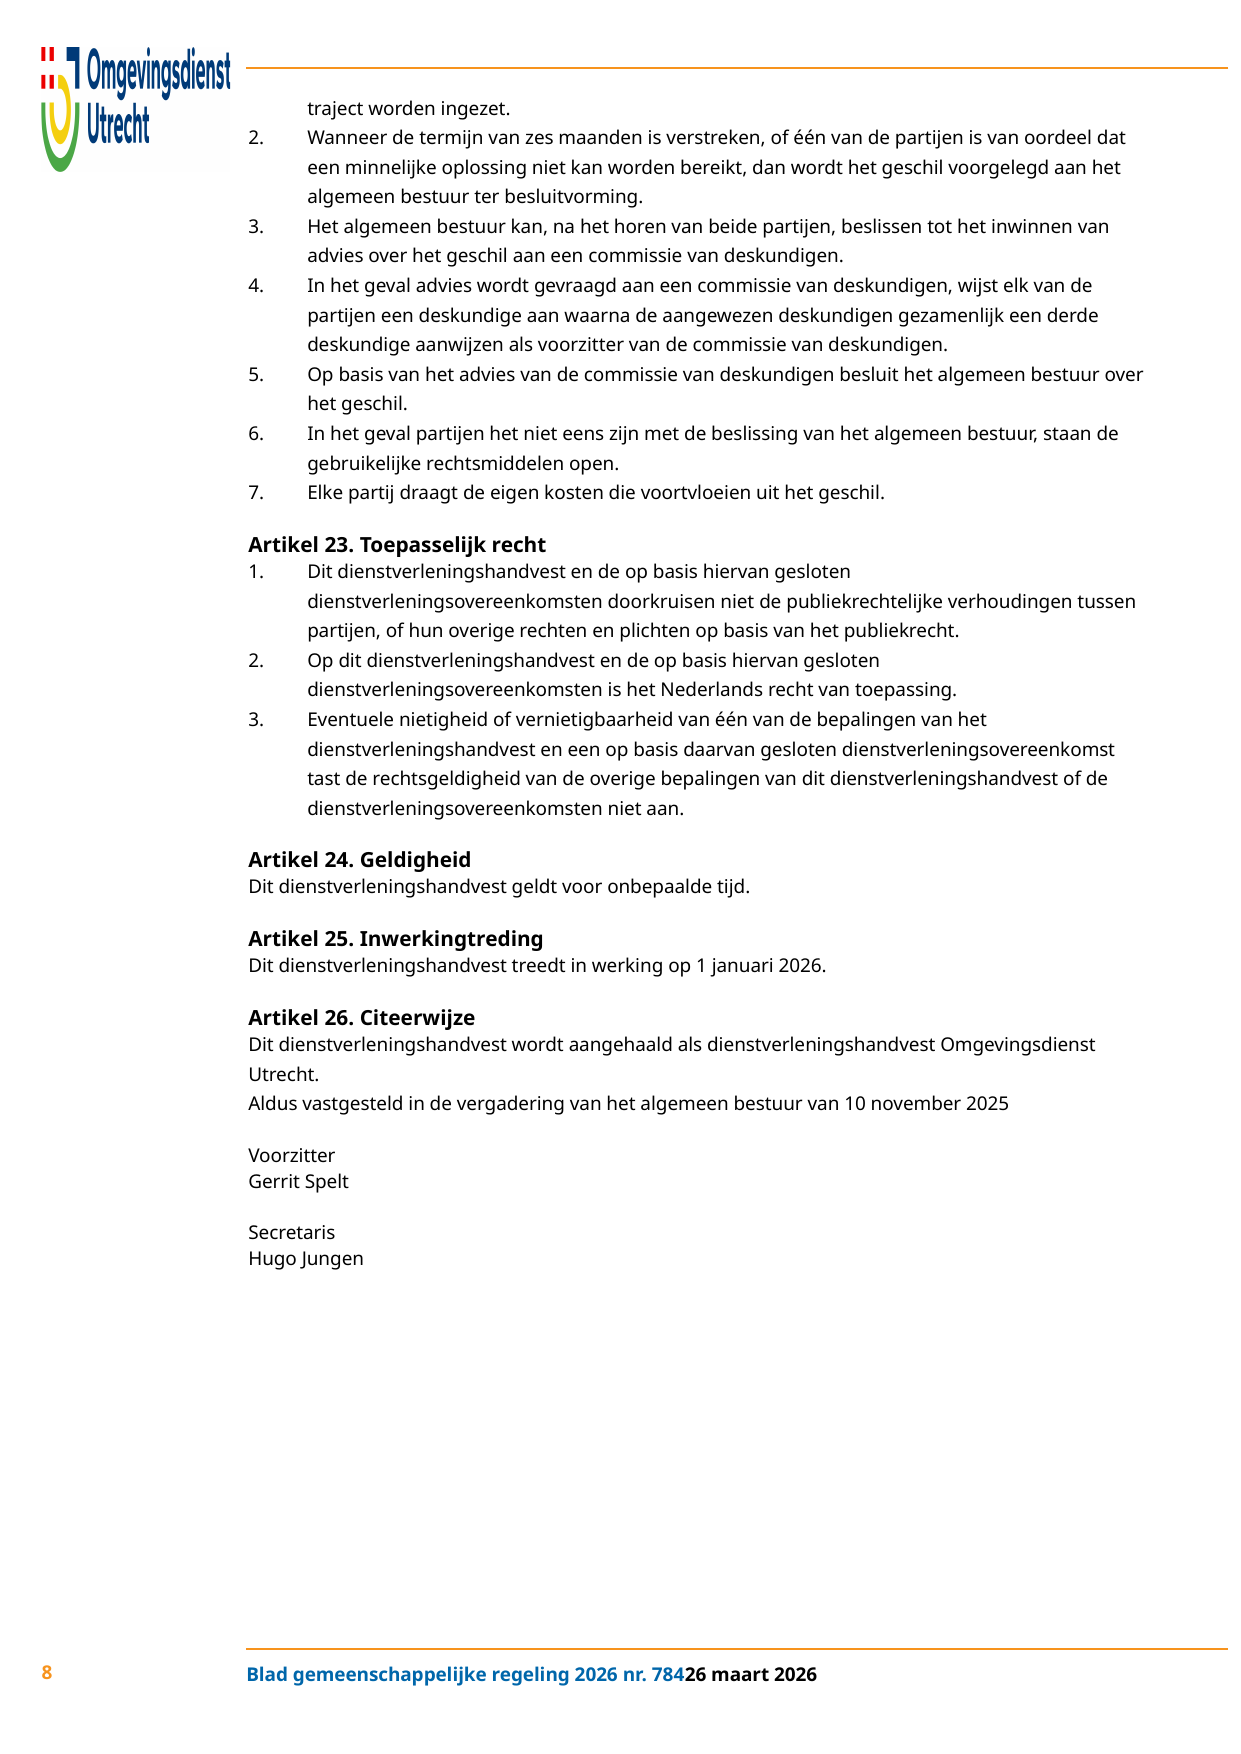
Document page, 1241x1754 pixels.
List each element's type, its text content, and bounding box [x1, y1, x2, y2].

text Dit dienstverleningshandvest wordt aangehaald als dienstverleningshandvest Omgevingsdienst Utrecht. [248, 1031, 1152, 1087]
text Artikel 23. Toepasselijk recht [248, 530, 1152, 558]
text Gerrit Spelt [248, 1168, 1152, 1193]
text Hugo Jungen [248, 1245, 1152, 1271]
list traject worden ingezet. [248, 95, 1152, 121]
text Aldus vastgesteld in de vergadering van het algemeen bestuur van 10 november 2025 [248, 1091, 1152, 1116]
picture [41, 47, 231, 172]
list Het algemeen bestuur kan, na het horen van beide partijen, beslissen tot het inwinnen van advies over het geschil aan een commissie van deskundigen. [248, 213, 1152, 268]
list Wanneer de termijn van zes maanden is verstreken, of één van de partijen is van oordeel dat een minnelijke oplossing niet kan worden bereikt, dan wordt het geschil voorgelegd aan het algemeen bestuur ter besluitvorming. [248, 124, 1152, 209]
text Artikel 24. Geldigheid [248, 845, 1152, 874]
text Artikel 25. Inwerkingtreding [248, 924, 1152, 953]
list Eventuele nietigheid of vernietigbaarheid van één van de bepalingen van het dienstverleningshandvest en een op basis daarvan gesloten dienstverleningsovereenkomst tast de rechtsgeldigheid van de overige bepalingen van dit dienstverleningshandvest of de dienstverleningsovereenkomsten niet aan. [248, 706, 1152, 821]
list Op dit dienstverleningshandvest en de op basis hiervan gesloten dienstverleningsovereenkomsten is het Nederlands recht van toepassing. [248, 647, 1152, 702]
text Voorzitter [248, 1142, 1152, 1168]
text Secretaris [248, 1219, 1152, 1245]
list In het geval partijen het niet eens zijn met de beslissing van het algemeen bestuur, staan de gebruikelijke rechtsmiddelen open. [248, 420, 1152, 476]
text Dit dienstverleningshandvest treedt in werking op 1 januari 2026. [248, 953, 1152, 978]
text Dit dienstverleningshandvest geldt voor onbepaalde tijd. [248, 874, 1152, 899]
list In het geval advies wordt gevraagd aan een commissie van deskundigen, wijst elk van de partijen een deskundige aan waarna de aangewezen deskundigen gezamenlijk een derde deskundige aanwijzen als voorzitter van de commissie van deskundigen. [248, 272, 1152, 357]
list Op basis van het advies van de commissie van deskundigen besluit het algemeen bestuur over het geschil. [248, 361, 1152, 416]
list Elke partij draagt de eigen kosten die voortvloeien uit het geschil. [248, 479, 1152, 505]
list Dit dienstverleningshandvest en de op basis hiervan gesloten dienstverleningsovereenkomsten doorkruisen niet de publiekrechtelijke verhoudingen tussen partijen, of hun overige rechten en plichten op basis van het publiekrecht. [248, 558, 1152, 643]
text Artikel 26. Citeerwijze [248, 1003, 1152, 1031]
